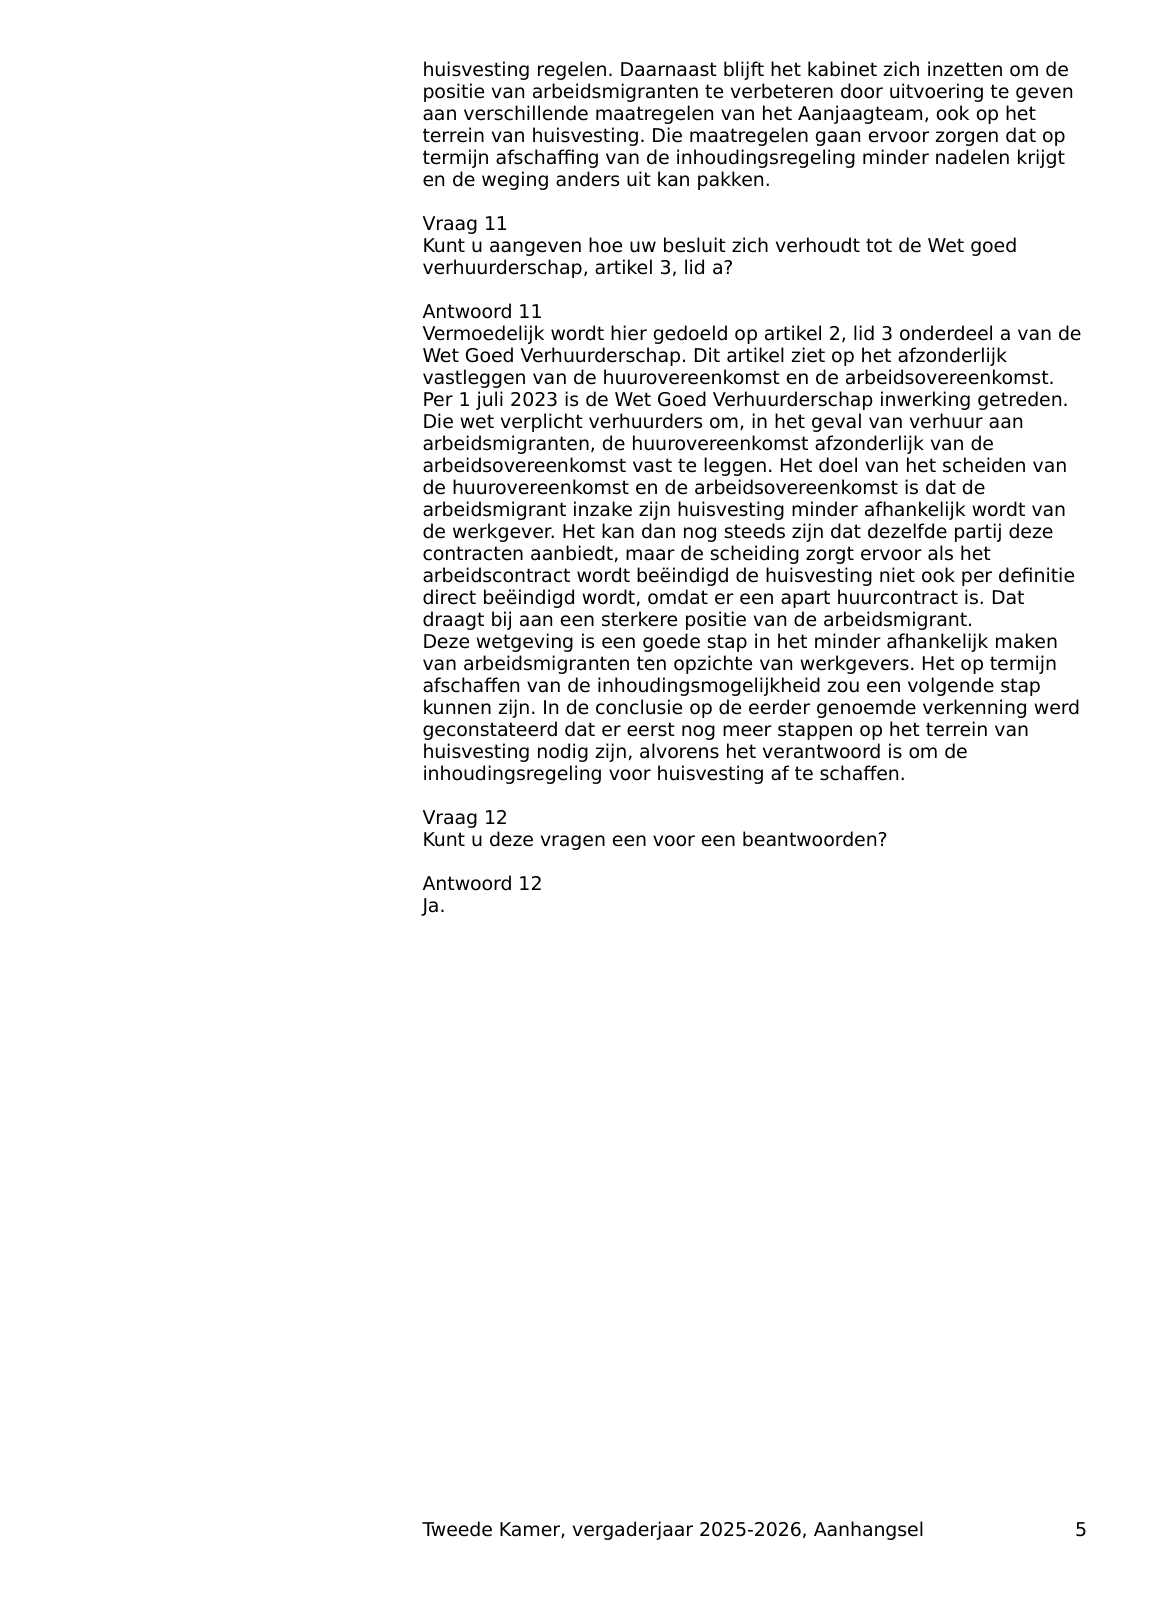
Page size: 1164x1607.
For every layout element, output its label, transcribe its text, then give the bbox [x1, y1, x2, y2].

text Antwoord 11 [422, 301, 1087, 323]
text Kunt u deze vragen een voor een beantwoorden? [422, 829, 1087, 851]
text Antwoord 12 [422, 873, 1087, 895]
text Deze wetgeving is een goede stap in het minder afhankelijk maken van arbeidsmigranten ten opzichte van werkgevers. Het op termijn afschaffen van de inhoudingsmogelijkheid zou een volgende stap kunnen zijn. In de conclusie op de eerder genoemde verkenning werd geconstateerd dat er eerst nog meer stappen op het terrein van huisvesting nodig zijn, alvorens het verantwoord is om de inhoudingsregeling voor huisvesting af te schaffen. [422, 631, 1087, 785]
text Ja. [422, 895, 1087, 917]
text Vermoedelijk wordt hier gedoeld op artikel 2, lid 3 onderdeel a van de Wet Goed Verhuurderschap. Dit artikel ziet op het afzonderlijk vastleggen van de huurovereenkomst en de arbeidsovereenkomst. Per 1 juli 2023 is de Wet Goed Verhuurderschap inwerking getreden. Die wet verplicht verhuurders om, in het geval van verhuur aan arbeidsmigranten, de huurovereenkomst afzonderlijk van de arbeidsovereenkomst vast te leggen. Het doel van het scheiden van de huurovereenkomst en de arbeidsovereenkomst is dat de arbeidsmigrant inzake zijn huisvesting minder afhankelijk wordt van de werkgever. Het kan dan nog steeds zijn dat dezelfde partij deze contracten aanbiedt, maar de scheiding zorgt ervoor als het arbeidscontract wordt beëindigd de huisvesting niet ook per definitie direct beëindigd wordt, omdat er een apart huurcontract is. Dat draagt bij aan een sterkere positie van de arbeidsmigrant. [422, 323, 1087, 631]
text Vraag 11 [422, 213, 1087, 235]
text Kunt u aangeven hoe uw besluit zich verhoudt tot de Wet goed verhuurderschap, artikel 3, lid a? [422, 235, 1087, 279]
text Vraag 12 [422, 807, 1087, 829]
text huisvesting regelen. Daarnaast blijft het kabinet zich inzetten om de positie van arbeidsmigranten te verbeteren door uitvoering te geven aan verschillende maatregelen van het Aanjaagteam, ook op het terrein van huisvesting. Die maatregelen gaan ervoor zorgen dat op termijn afschaffing van de inhoudingsregeling minder nadelen krijgt en de weging anders uit kan pakken. [422, 59, 1087, 191]
